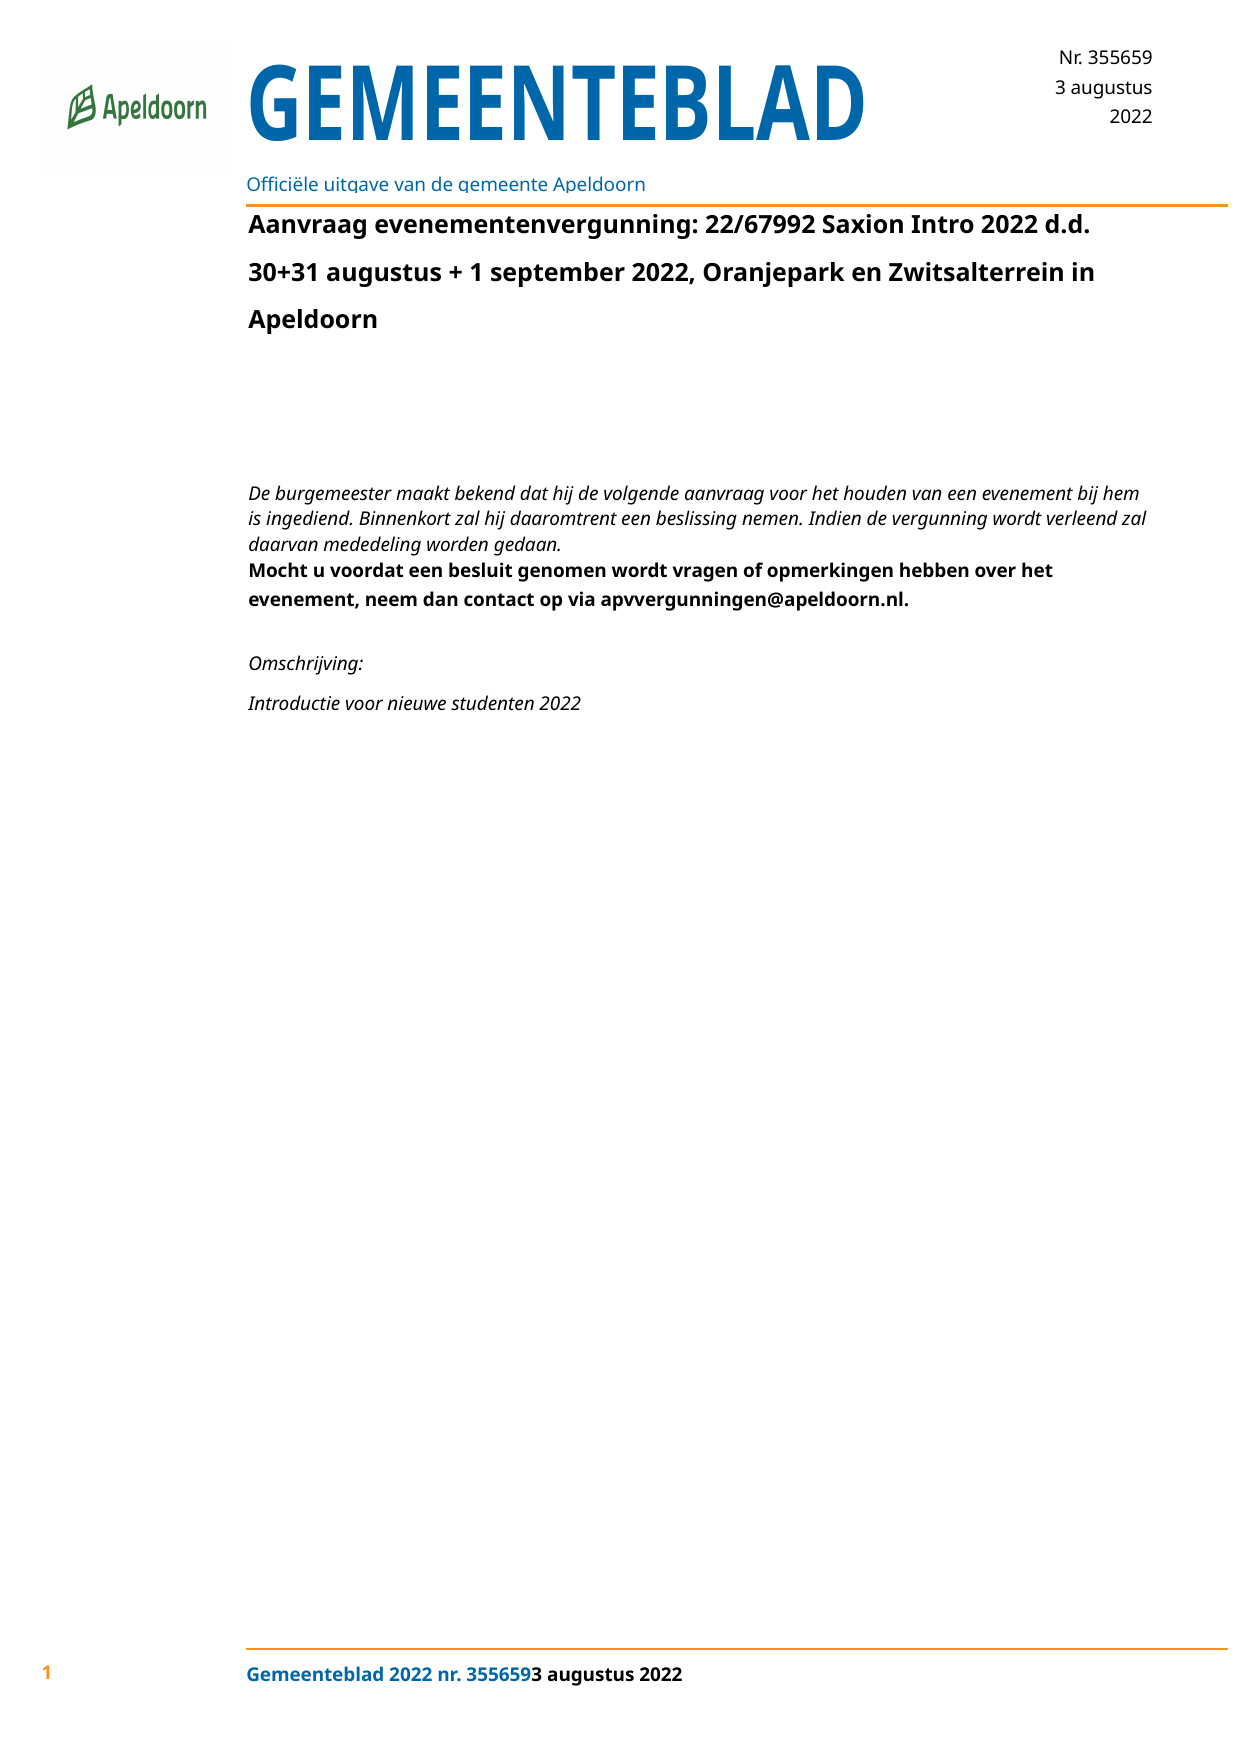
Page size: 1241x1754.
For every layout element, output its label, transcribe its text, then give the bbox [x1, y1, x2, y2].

text Introductie voor nieuwe studenten 2022 [248, 690, 1152, 716]
text Omschrijving: [248, 651, 1152, 676]
picture [41, 47, 231, 172]
text Aanvraag evenementenvergunning: 22/67992 Saxion Intro 2022 d.d. 30+31 augustus + 1 september 2022, Oranjepark en Zwitsalterrein in Apeldoorn [248, 207, 1152, 336]
text Mocht u voordat een besluit genomen wordt vragen of opmerkingen hebben over het evenement, neem dan contact op via apvvergunningen@apeldoorn.nl. [248, 557, 1152, 612]
text De burgemeester maakt bekend dat hij de volgende aanvraag voor het houden van een evenement bij hem is ingediend. Binnenkort zal hij daaromtrent een beslissing nemen. Indien de vergunning wordt verleend zal daarvan mededeling worden gedaan. [248, 480, 1152, 557]
